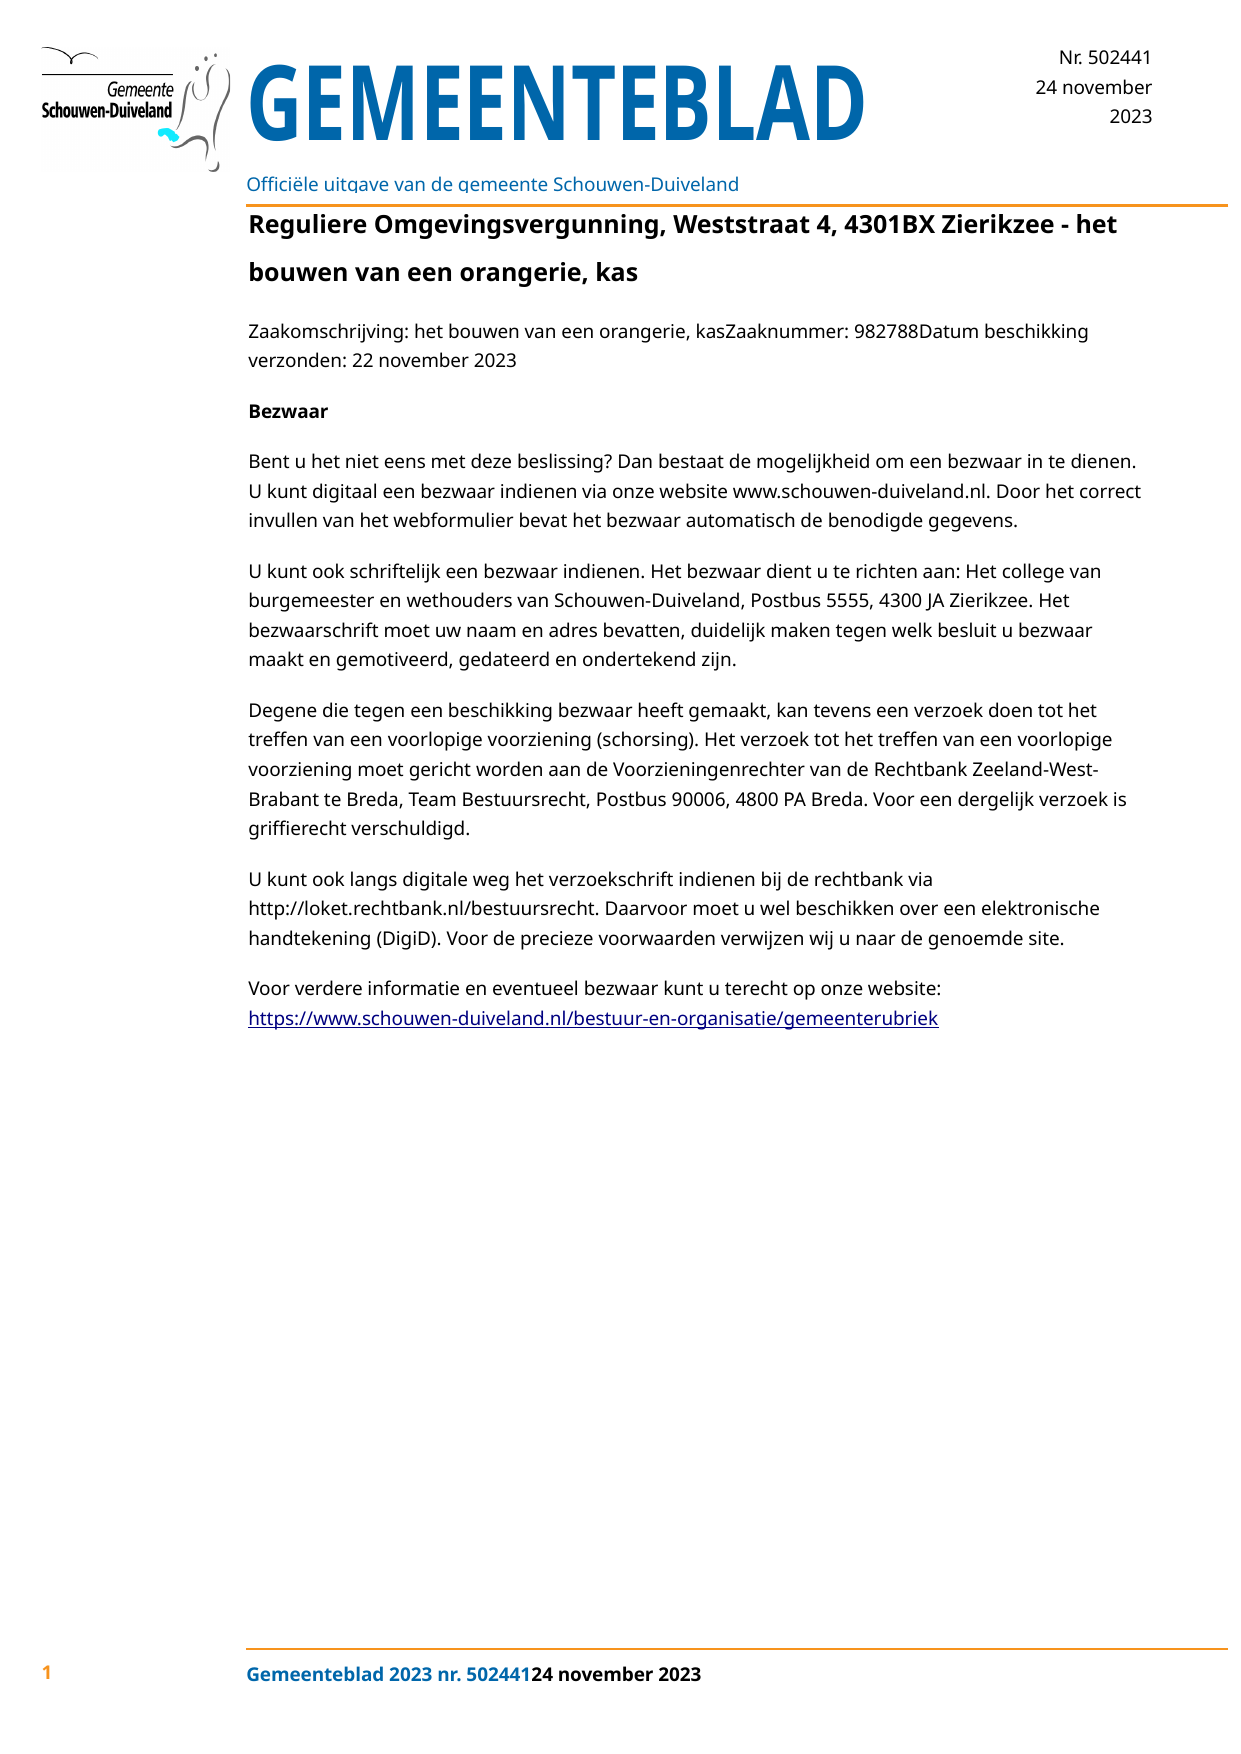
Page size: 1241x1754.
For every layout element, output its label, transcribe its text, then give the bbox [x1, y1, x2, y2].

text U kunt ook langs digitale weg het verzoekschrift indienen bij de rechtbank via http://loket.rechtbank.nl/bestuursrecht. Daarvoor moet u wel beschikken over een elektronische handtekening (DigiD). Voor de precieze voorwaarden verwijzen wij u naar de genoemde site. [248, 866, 1152, 951]
text Degene die tegen een beschikking bezwaar heeft gemaakt, kan tevens een verzoek doen tot het treffen van een voorlopige voorziening (schorsing). Het verzoek tot het treffen van een voorlopige voorziening moet gericht worden aan de Voorzieningenrechter van de Rechtbank Zeeland-West-Brabant te Breda, Team Bestuursrecht, Postbus 90006, 4800 PA Breda. Voor een dergelijk verzoek is griffierecht verschuldigd. [248, 697, 1152, 841]
text U kunt ook schriftelijk een bezwaar indienen. Het bezwaar dient u te richten aan: Het college van burgemeester en wethouders van Schouwen-Duiveland, Postbus 5555, 4300 JA Zierikzee. Het bezwaarschrift moet uw naam en adres bevatten, duidelijk maken tegen welk besluit u bezwaar maakt en gemotiveerd, gedateerd en ondertekend zijn. [248, 558, 1152, 672]
text Reguliere Omgevingsvergunning, Weststraat 4, 4301BX Zierikzee - het bouwen van een orangerie, kas [248, 207, 1152, 288]
picture [41, 47, 231, 172]
text Bezwaar [248, 398, 1152, 424]
text Zaakomschrijving: het bouwen van een orangerie, kasZaaknummer: 982788Datum beschikking verzonden: 22 november 2023 [248, 318, 1152, 373]
text Voor verdere informatie en eventueel bezwaar kunt u terecht op onze website: https://www.schouwen-duiveland.nl/bestuur-en-organisatie/gemeenterubriek [248, 975, 1152, 1031]
text Bent u het niet eens met deze beslissing? Dan bestaat de mogelijkheid om een bezwaar in te dienen. U kunt digitaal een bezwaar indienen via onze website www.schouwen-duiveland.nl. Door het correct invullen van het webformulier bevat het bezwaar automatisch de benodigde gegevens. [248, 448, 1152, 533]
